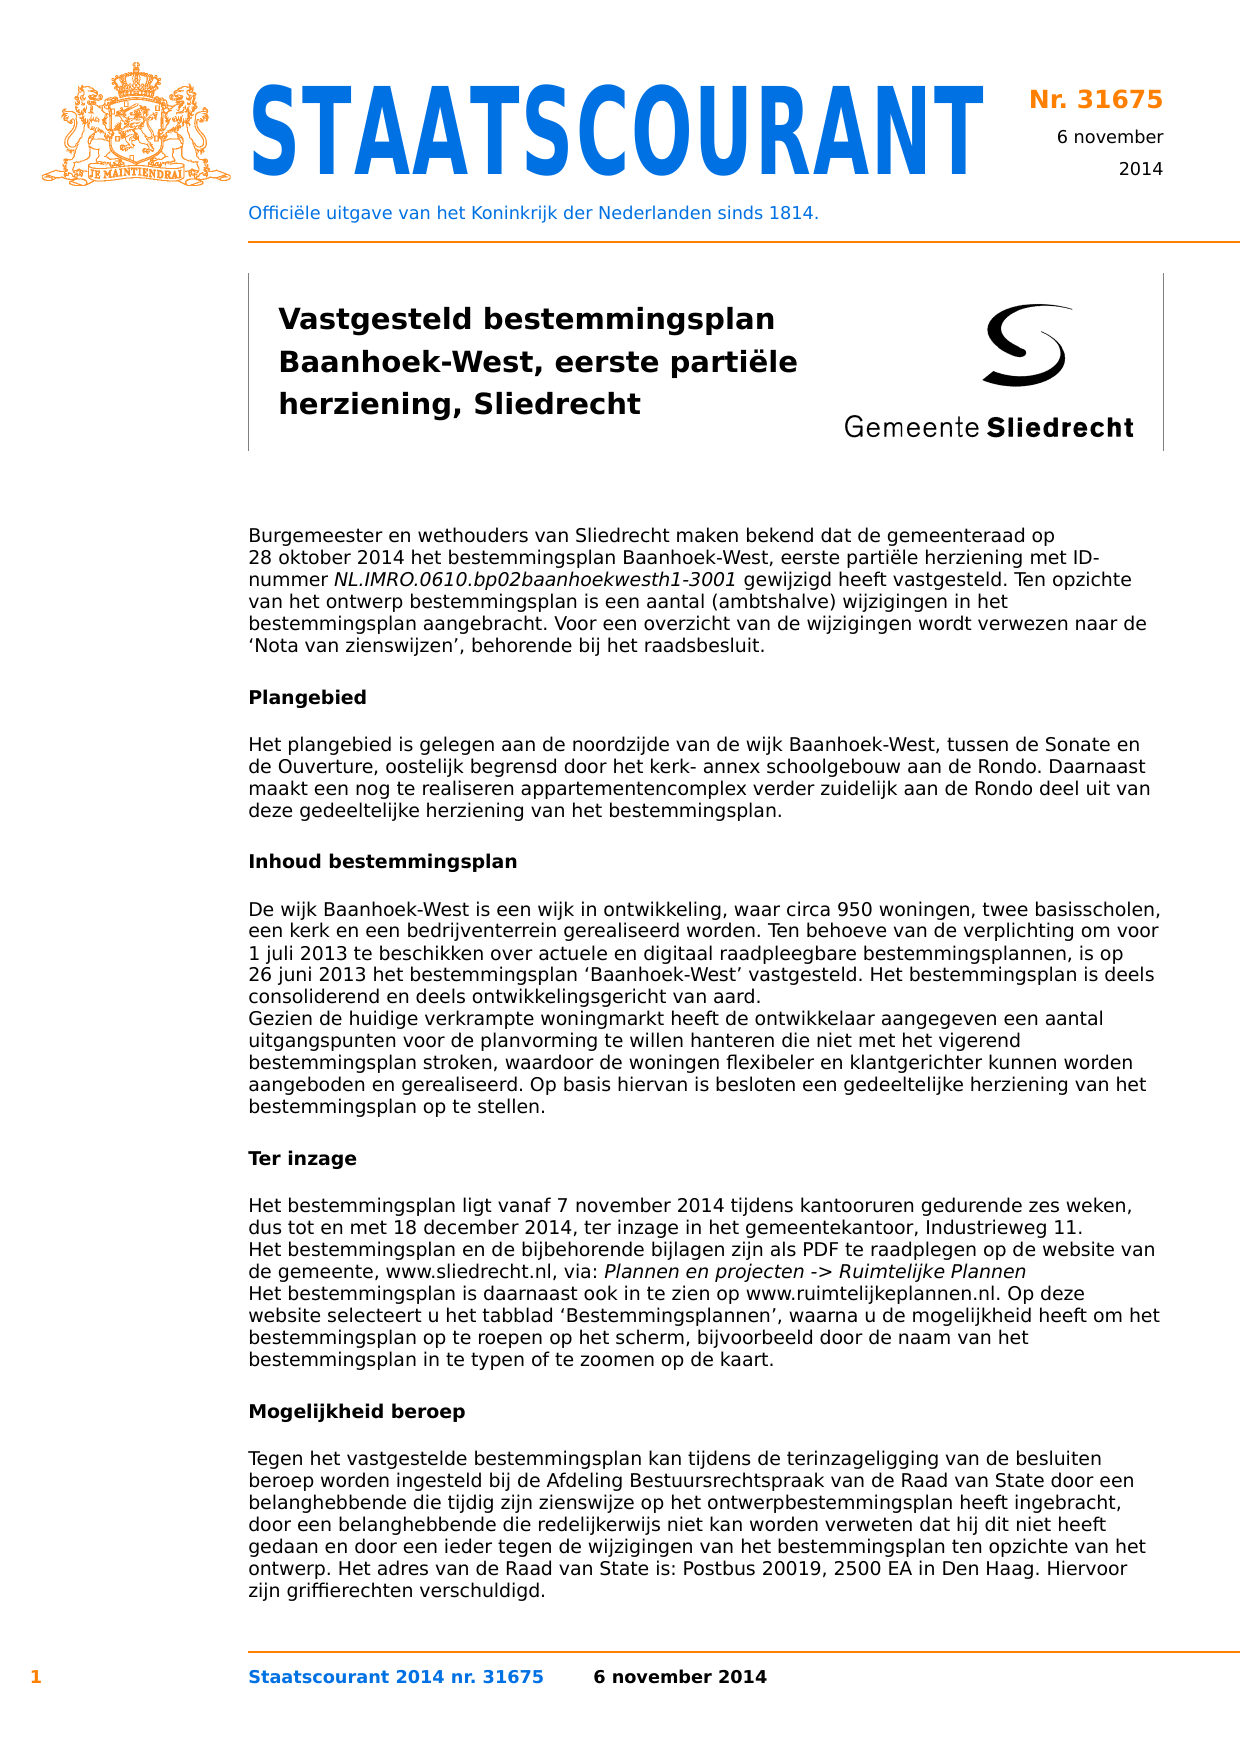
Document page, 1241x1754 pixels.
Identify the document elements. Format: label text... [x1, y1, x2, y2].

subtitle Vastgesteld bestemmingsplan Baanhoek-West, eerste partiële herziening, Sliedrecht [249, 273, 1163, 451]
subtitle Inhoud bestemmingsplan [248, 851, 1163, 873]
table_cell 2014 [998, 153, 1240, 203]
subtitle Ter inzage [248, 1148, 1163, 1170]
text Burgemeester en wethouders van Sliedrecht maken bekend dat de gemeenteraad op 28 oktober 2014 het bestemmingsplan Baanhoek-West, eerste partiële herziening met ID-nummer NL.IMRO.0610.bp02baanhoekwesth1-3001 gewijzigd heeft vastgesteld. Ten opzichte van het ontwerp bestemmingsplan is een aantal (ambtshalve) wijzigingen in het bestemmingsplan aangebracht. Voor een overzicht van de wijzigingen wordt verwezen naar de ‘Nota van zienswijzen’, behorende bij het raadsbesluit. [248, 525, 1163, 657]
table_cell 6 november [998, 121, 1240, 153]
subtitle Mogelijkheid beroep [248, 1401, 1163, 1423]
subtitle Plangebied [248, 687, 1163, 708]
text Tegen het vastgestelde bestemmingsplan kan tijdens de terinzageligging van de besluiten beroep worden ingesteld bij de Afdeling Bestuursrechtspraak van de Raad van State door een belanghebbende die tijdig zijn zienswijze op het ontwerpbestemmingsplan heeft ingebracht, door een belanghebbende die redelijkerwijs niet kan worden verweten dat hij dit niet heeft gedaan en door een ieder tegen de wijzigingen van het bestemmingsplan ten opzichte van het ontwerp. Het adres van de Raad van State is: Postbus 20019, 2500 EA in Den Haag. Hiervoor zijn griffierechten verschuldigd. [248, 1448, 1163, 1602]
table_header [25, 62, 248, 241]
text Het bestemmingsplan is daarnaast ook in te zien op www.ruimtelijkeplannen.nl. Op deze website selecteert u het tabblad ‘Bestemmingsplannen’, waarna u de mogelijkheid heeft om het bestemmingsplan op te roepen op het scherm, bijvoorbeeld door de naam van het bestemmingsplan in te typen of te zoomen op de kaart. [248, 1283, 1163, 1371]
text De wijk Baanhoek-West is een wijk in ontwikkeling, waar circa 950 woningen, twee basisscholen, een kerk en een bedrijventerrein gerealiseerd worden. Ten behoeve van de verplichting om voor 1 juli 2013 te beschikken over actuele en digitaal raadpleegbare bestemmingsplannen, is op 26 juni 2013 het bestemmingsplan ‘Baanhoek-West’ vastgesteld. Het bestemmingsplan is deels consoliderend en deels ontwikkelingsgericht van aard. [248, 898, 1163, 1008]
table_header STAATSCOURANT [248, 62, 998, 203]
table_cell Officiële uitgave van het Koninkrijk der Nederlanden sinds 1814. [248, 203, 1240, 241]
text Het bestemmingsplan ligt vanaf 7 november 2014 tijdens kantooruren gedurende zes weken, dus tot en met 18 december 2014, ter inzage in het gemeentekantoor, Industrieweg 11. [248, 1195, 1163, 1239]
picture [41, 62, 231, 186]
picture [844, 302, 1134, 439]
table_header Nr. 31675 [998, 62, 1240, 121]
text Gezien de huidige verkrampte woningmarkt heeft de ontwikkelaar aangegeven een aantal uitgangspunten voor de planvorming te willen hanteren die niet met het vigerend bestemmingsplan stroken, waardoor de woningen flexibeler en klantgerichter kunnen worden aangeboden en gerealiseerd. Op basis hiervan is besloten een gedeeltelijke herziening van het bestemmingsplan op te stellen. [248, 1008, 1163, 1118]
text Het plangebied is gelegen aan de noordzijde van de wijk Baanhoek-West, tussen de Sonate en de Ouverture, oostelijk begrensd door het kerk- annex schoolgebouw aan de Rondo. Daarnaast maakt een nog te realiseren appartementencomplex verder zuidelijk aan de Rondo deel uit van deze gedeeltelijke herziening van het bestemmingsplan. [248, 733, 1163, 821]
text Het bestemmingsplan en de bijbehorende bijlagen zijn als PDF te raadplegen op de website van de gemeente, www.sliedrecht.nl, via: Plannen en projecten -> Ruimtelijke Plannen [248, 1239, 1163, 1283]
